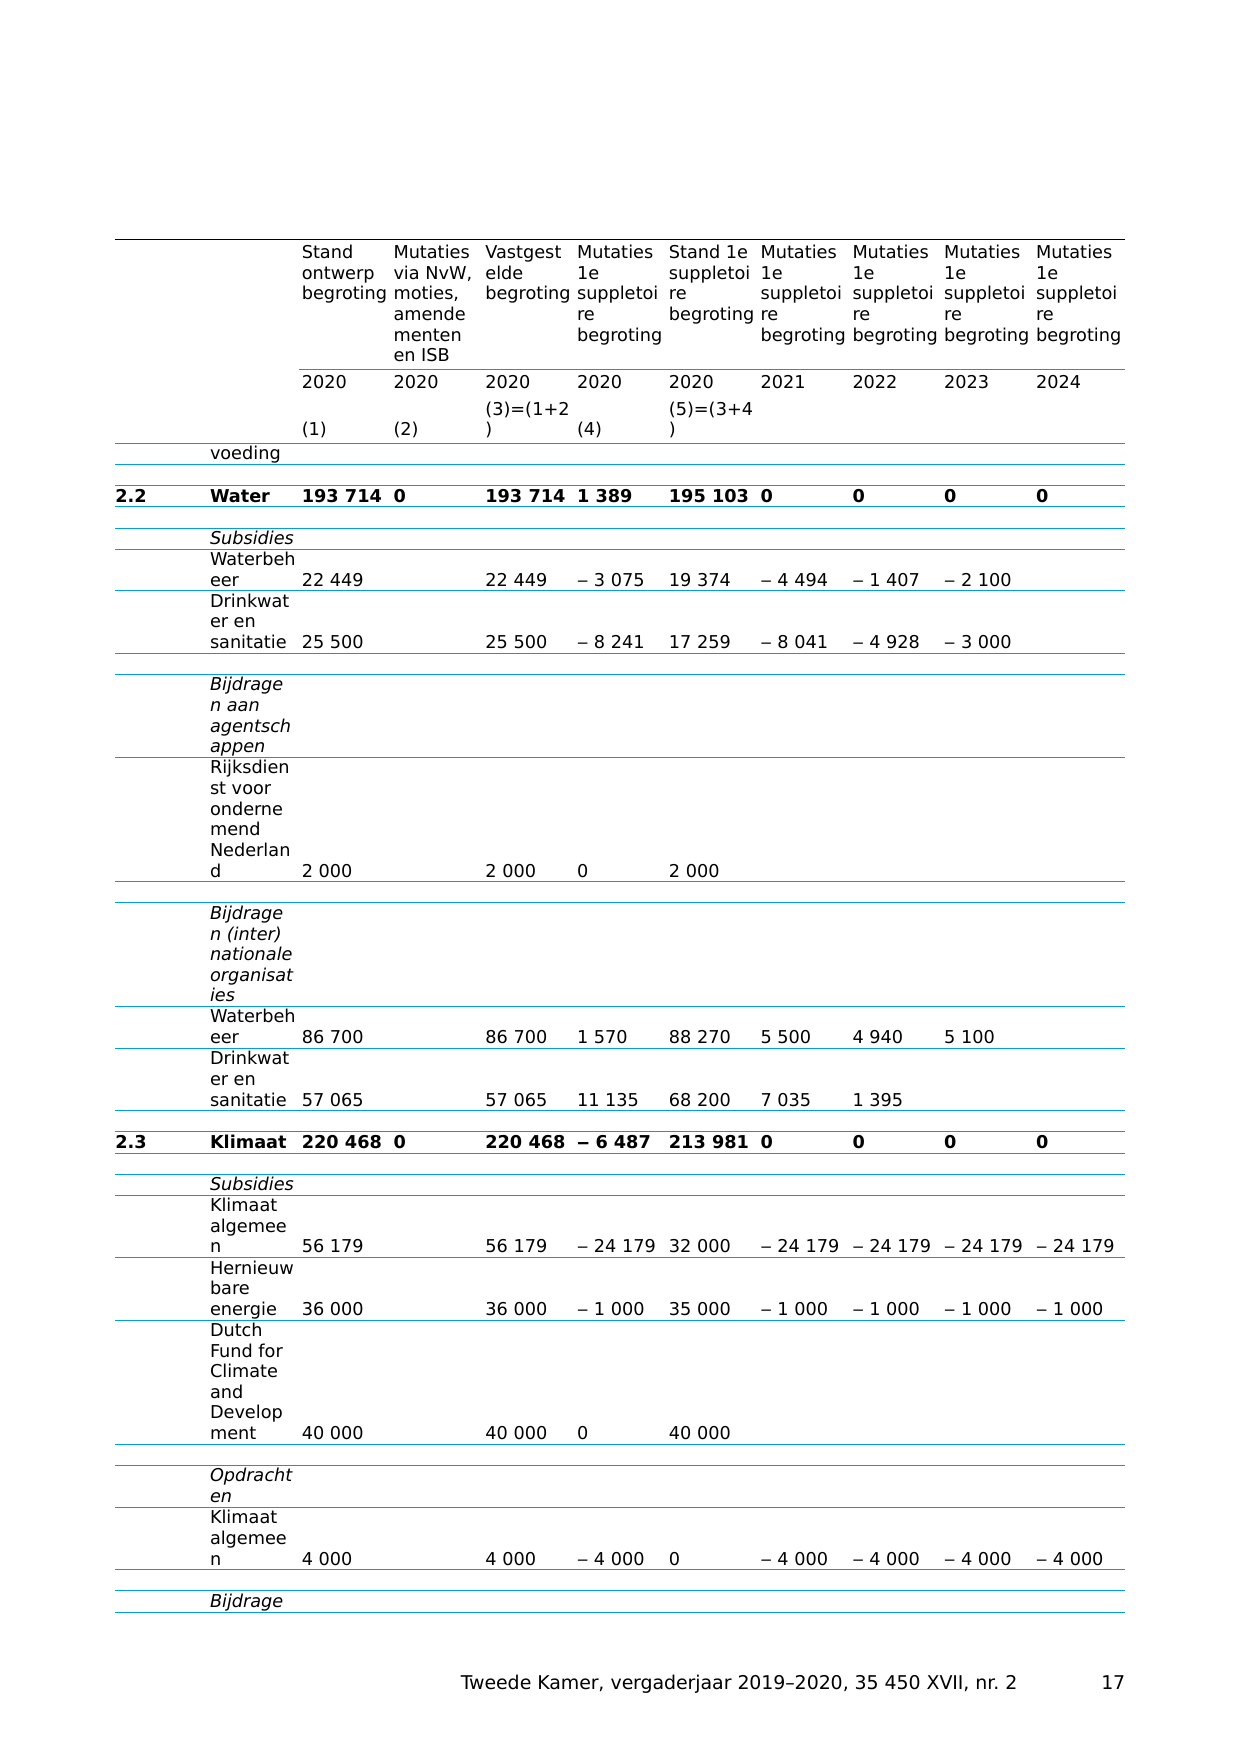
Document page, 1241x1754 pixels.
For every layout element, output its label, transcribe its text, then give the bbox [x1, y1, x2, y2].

table_cell 193 714 [482, 486, 574, 506]
table_cell Mutaties via NvW, moties, amendementen en ISB [390, 240, 482, 369]
table_cell [115, 1466, 207, 1507]
table_cell [758, 1175, 849, 1195]
table_cell [849, 1466, 941, 1507]
table_cell [299, 444, 390, 464]
table_cell [390, 1007, 482, 1048]
table_cell 2022 [849, 370, 941, 396]
table_cell 0 [941, 1132, 1033, 1152]
table_cell [299, 882, 390, 902]
table_cell [115, 758, 207, 881]
table_cell [390, 882, 482, 902]
table_cell [849, 444, 941, 464]
table_cell Mutaties 1e suppletoire begroting [1033, 240, 1125, 369]
table_cell [758, 1570, 849, 1590]
table_cell [482, 1445, 574, 1465]
table_cell Water [207, 486, 299, 506]
table_cell ‒ 4 000 [849, 1508, 941, 1569]
table_cell [1033, 882, 1125, 902]
table_cell [574, 903, 666, 1006]
table_cell [115, 507, 207, 527]
table_cell ‒ 4 000 [1033, 1508, 1125, 1569]
table_cell [574, 1445, 666, 1465]
table_cell [758, 675, 849, 757]
table_cell [1033, 1321, 1125, 1444]
table_cell 40 000 [299, 1321, 390, 1444]
table_cell (4) [574, 396, 666, 443]
table_cell ‒ 24 179 [849, 1196, 941, 1257]
table_cell [574, 1154, 666, 1173]
table_cell [482, 654, 574, 674]
table_cell Mutaties 1e suppletoire begroting [849, 240, 941, 369]
table_cell 213 981 [666, 1132, 757, 1152]
table_cell Opdrachten [207, 1466, 299, 1507]
table_cell 0 [849, 486, 941, 506]
table_cell [390, 1445, 482, 1465]
table_cell 32 000 [666, 1196, 757, 1257]
table_cell 0 [1033, 486, 1125, 506]
table_cell [849, 1111, 941, 1131]
table_cell [1033, 675, 1125, 757]
table_cell [758, 758, 849, 881]
table_cell 2024 [1033, 370, 1125, 396]
table_cell [941, 903, 1033, 1006]
table_cell 0 [574, 1321, 666, 1444]
table_cell 25 500 [482, 591, 574, 653]
table_cell (5)=(3+4) [666, 396, 757, 443]
table_cell [390, 591, 482, 653]
table_cell [758, 903, 849, 1006]
table_cell [666, 444, 757, 464]
table_cell 22 449 [482, 550, 574, 590]
table_cell [115, 1196, 207, 1257]
table_cell 1 395 [849, 1049, 941, 1110]
table_cell 68 200 [666, 1049, 757, 1110]
table_cell ‒ 24 179 [1033, 1196, 1125, 1257]
table_cell [666, 507, 757, 527]
table_cell [390, 758, 482, 881]
table_cell ‒ 24 179 [574, 1196, 666, 1257]
table_cell Stand ontwerp begroting [299, 240, 390, 369]
table_cell [299, 1154, 390, 1173]
table_cell 88 270 [666, 1007, 757, 1048]
table_cell ‒ 4 928 [849, 591, 941, 653]
table_cell [758, 1111, 849, 1131]
table_cell Stand 1e suppletoire begroting [666, 240, 757, 369]
table_cell [207, 396, 299, 443]
table_cell ‒ 8 041 [758, 591, 849, 653]
table_cell 2 000 [299, 758, 390, 881]
table_cell ‒ 1 000 [758, 1258, 849, 1319]
table_cell 86 700 [299, 1007, 390, 1048]
table_cell [115, 1007, 207, 1048]
table_cell 56 179 [482, 1196, 574, 1257]
table_cell [115, 369, 207, 396]
table_cell [115, 1321, 207, 1444]
table_cell [849, 1445, 941, 1465]
table_cell [758, 1321, 849, 1444]
table_cell [115, 1258, 207, 1319]
table_cell [666, 1154, 757, 1173]
table_cell [666, 675, 757, 757]
table_cell ‒ 1 000 [941, 1258, 1033, 1319]
table_cell [390, 1508, 482, 1569]
table_cell ‒ 3 000 [941, 591, 1033, 653]
table_cell ‒ 4 000 [574, 1508, 666, 1569]
table_cell [115, 882, 207, 902]
table_cell [758, 444, 849, 464]
table_cell Bijdragen (inter) nationale organisaties [207, 903, 299, 1006]
table_cell Bijdragen aan agentschappen [207, 675, 299, 757]
table_cell [482, 444, 574, 464]
table_cell Mutaties 1e suppletoire begroting [758, 240, 849, 369]
table_cell 2020 [482, 370, 574, 396]
table_cell [115, 550, 207, 590]
table_cell [115, 1591, 207, 1611]
table_cell 0 [1033, 1132, 1125, 1152]
table_cell [115, 1111, 207, 1131]
table_cell [849, 1321, 941, 1444]
table_cell Klimaat algemeen [207, 1508, 299, 1569]
table_cell [482, 675, 574, 757]
table_cell [574, 444, 666, 464]
table_cell [849, 675, 941, 757]
table_cell [299, 654, 390, 674]
table_cell [115, 1154, 207, 1173]
table_cell [849, 903, 941, 1006]
table_cell 0 [666, 1508, 757, 1569]
table_cell Waterbeheer [207, 550, 299, 590]
table_cell Waterbeheer [207, 1007, 299, 1048]
table_cell 57 065 [482, 1049, 574, 1110]
table_cell ‒ 4 494 [758, 550, 849, 590]
table_cell 57 065 [299, 1049, 390, 1110]
table_cell [207, 882, 299, 902]
table_cell ‒ 24 179 [941, 1196, 1033, 1257]
table_cell [207, 1445, 299, 1465]
table_cell ‒ 1 000 [574, 1258, 666, 1319]
table_cell [299, 675, 390, 757]
table_cell [849, 1570, 941, 1590]
table_cell [758, 396, 849, 443]
table_cell [115, 675, 207, 757]
table_cell Subsidies [207, 529, 299, 548]
table_cell [574, 1111, 666, 1131]
table_cell [941, 1445, 1033, 1465]
table_cell [115, 465, 207, 485]
table_cell [299, 1111, 390, 1131]
table_cell [1033, 529, 1125, 548]
table_cell 36 000 [482, 1258, 574, 1319]
table_cell [207, 465, 299, 485]
table_cell [849, 1591, 941, 1611]
table_cell [666, 903, 757, 1006]
table_cell [299, 903, 390, 1006]
table_cell 2 000 [482, 758, 574, 881]
table_cell [941, 465, 1033, 485]
table_cell [1033, 550, 1125, 590]
table_cell 4 000 [299, 1508, 390, 1569]
table_cell [482, 1570, 574, 1590]
table_cell [758, 1445, 849, 1465]
table_cell [207, 1111, 299, 1131]
table_cell [115, 396, 207, 443]
table_cell [1033, 1570, 1125, 1590]
table_cell [207, 1570, 299, 1590]
table_cell Hernieuwbare energie [207, 1258, 299, 1319]
table_cell 11 135 [574, 1049, 666, 1110]
table_cell [758, 507, 849, 527]
table_cell [390, 675, 482, 757]
table_cell 0 [849, 1132, 941, 1152]
table_cell [666, 1445, 757, 1465]
table_cell (1) [299, 396, 390, 443]
table_cell [574, 675, 666, 757]
table_cell 5 100 [941, 1007, 1033, 1048]
table_cell [299, 1570, 390, 1590]
table_cell [849, 465, 941, 485]
table_cell 25 500 [299, 591, 390, 653]
table_cell 2020 [299, 370, 390, 396]
table_cell [390, 1258, 482, 1319]
table_cell [115, 240, 207, 369]
table_cell [1033, 654, 1125, 674]
table_cell 5 500 [758, 1007, 849, 1048]
table_header Tabel 5 Budgettaire gevolgen van beleid artikel 2 Duurzame ontwikkeling, voedselzekerheid, water en klimaat (eerste suppletoire begroting) (bedragen x € 1.000) [115, 191, 1125, 239]
table_cell 2020 [666, 370, 757, 396]
table_cell [207, 369, 299, 396]
table_cell [666, 1466, 757, 1507]
table_cell [941, 654, 1033, 674]
table_cell [941, 1466, 1033, 1507]
table_cell [482, 1154, 574, 1173]
table_cell ‒ 24 179 [758, 1196, 849, 1257]
table_cell [482, 1175, 574, 1195]
table_cell ‒ 6 487 [574, 1132, 666, 1152]
table_cell [574, 1466, 666, 1507]
table_cell 193 714 [299, 486, 390, 506]
table_cell [1033, 1445, 1125, 1465]
table_cell [666, 465, 757, 485]
table_cell [1033, 903, 1125, 1006]
table_cell [482, 1591, 574, 1611]
table_cell 40 000 [666, 1321, 757, 1444]
table_cell 0 [390, 1132, 482, 1152]
table_cell [849, 529, 941, 548]
table_cell 36 000 [299, 1258, 390, 1319]
table_cell [666, 1111, 757, 1131]
table_cell [115, 903, 207, 1006]
table_cell 7 035 [758, 1049, 849, 1110]
table_cell (2) [390, 396, 482, 443]
table_cell [299, 1466, 390, 1507]
table_cell [941, 444, 1033, 464]
table_cell 35 000 [666, 1258, 757, 1319]
table_cell ‒ 3 075 [574, 550, 666, 590]
table_cell [115, 1570, 207, 1590]
table_cell [941, 1154, 1033, 1173]
table_cell [299, 1175, 390, 1195]
table_cell [941, 396, 1033, 443]
table_cell [390, 465, 482, 485]
table_cell [390, 1196, 482, 1257]
table_cell [758, 529, 849, 548]
table_cell 1 389 [574, 486, 666, 506]
table_cell [115, 529, 207, 548]
table_cell [849, 654, 941, 674]
table_cell [941, 1049, 1033, 1110]
table_cell Klimaat algemeen [207, 1196, 299, 1257]
table_cell [666, 882, 757, 902]
table_cell voeding [207, 444, 299, 464]
table_cell 2.2 [115, 486, 207, 506]
table_cell [666, 1591, 757, 1611]
table_cell 0 [390, 486, 482, 506]
table_cell [941, 1321, 1033, 1444]
table_cell [390, 1466, 482, 1507]
table_cell 220 468 [482, 1132, 574, 1152]
table_cell [574, 882, 666, 902]
table_cell [941, 882, 1033, 902]
table_cell [115, 654, 207, 674]
table_cell [941, 1570, 1033, 1590]
table_cell Vastgestelde begroting [482, 240, 574, 369]
table_cell [666, 654, 757, 674]
table_cell [390, 444, 482, 464]
table_cell [115, 1445, 207, 1465]
table_cell [1033, 1466, 1125, 1507]
table_cell [758, 1154, 849, 1173]
table_cell [390, 1591, 482, 1611]
table_cell 56 179 [299, 1196, 390, 1257]
table_cell [758, 1466, 849, 1507]
table_cell [207, 240, 299, 369]
table_cell 2020 [390, 370, 482, 396]
table_cell [941, 1175, 1033, 1195]
table_cell [390, 903, 482, 1006]
table_cell [299, 1445, 390, 1465]
table_cell 2020 [574, 370, 666, 396]
table_cell [1033, 1154, 1125, 1173]
table_cell 1 570 [574, 1007, 666, 1048]
table_cell [849, 507, 941, 527]
table_cell [207, 507, 299, 527]
table_cell [849, 1175, 941, 1195]
table_cell [482, 529, 574, 548]
table_cell 0 [758, 486, 849, 506]
table_cell ‒ 2 100 [941, 550, 1033, 590]
table_cell [482, 882, 574, 902]
table_cell [758, 465, 849, 485]
table_cell [849, 758, 941, 881]
table_cell [482, 507, 574, 527]
table_cell [666, 1175, 757, 1195]
table_cell [390, 654, 482, 674]
table_cell [849, 396, 941, 443]
table_cell [207, 1154, 299, 1173]
table_cell ‒ 4 000 [758, 1508, 849, 1569]
table_cell 0 [574, 758, 666, 881]
table_cell [482, 1111, 574, 1131]
table_cell 19 374 [666, 550, 757, 590]
table_cell [1033, 465, 1125, 485]
table_cell 22 449 [299, 550, 390, 590]
table_cell [1033, 507, 1125, 527]
table_cell [299, 507, 390, 527]
table_cell [1033, 396, 1125, 443]
table_cell [1033, 591, 1125, 653]
table_cell [390, 507, 482, 527]
table_cell 0 [941, 486, 1033, 506]
table_cell 220 468 [299, 1132, 390, 1152]
table_cell [666, 1570, 757, 1590]
table_cell [115, 1508, 207, 1569]
table_cell Mutaties 1e suppletoire begroting [941, 240, 1033, 369]
table_cell [207, 654, 299, 674]
table_cell [574, 1570, 666, 1590]
table_cell (3)=(1+2) [482, 396, 574, 443]
table_cell ‒ 1 407 [849, 550, 941, 590]
table_cell [1033, 444, 1125, 464]
table_cell [390, 1154, 482, 1173]
table_cell [115, 591, 207, 653]
table_cell [299, 465, 390, 485]
table_cell [390, 529, 482, 548]
table_cell [574, 1175, 666, 1195]
table_cell [574, 654, 666, 674]
table_cell [758, 1591, 849, 1611]
table_cell [574, 465, 666, 485]
table_cell [482, 1466, 574, 1507]
table_cell 2.3 [115, 1132, 207, 1152]
table_cell [941, 758, 1033, 881]
table_cell [390, 550, 482, 590]
table_cell [115, 1049, 207, 1110]
table_cell [941, 529, 1033, 548]
table_cell Dutch Fund for Climate and Development [207, 1321, 299, 1444]
table_cell Drinkwater en sanitatie [207, 1049, 299, 1110]
table_cell [758, 654, 849, 674]
table_cell [941, 507, 1033, 527]
table_cell 0 [758, 1132, 849, 1152]
table_cell ‒ 8 241 [574, 591, 666, 653]
table_cell [574, 1591, 666, 1611]
table_cell 2 000 [666, 758, 757, 881]
table_cell 40 000 [482, 1321, 574, 1444]
table_cell 195 103 [666, 486, 757, 506]
table_cell Subsidies [207, 1175, 299, 1195]
table_cell [299, 1591, 390, 1611]
table_cell [390, 1111, 482, 1131]
table_cell 2023 [941, 370, 1033, 396]
table_cell [299, 529, 390, 548]
table_cell 4 940 [849, 1007, 941, 1048]
table_cell Rijksdienst voor ondernemend Nederland [207, 758, 299, 881]
table_cell Drinkwater en sanitatie [207, 591, 299, 653]
table_cell [1033, 1007, 1125, 1048]
table_cell [941, 1111, 1033, 1131]
table_cell Klimaat [207, 1132, 299, 1152]
table_cell [574, 529, 666, 548]
table_cell [1033, 1175, 1125, 1195]
table_cell ‒ 1 000 [1033, 1258, 1125, 1319]
table_cell [482, 903, 574, 1006]
table_cell ‒ 1 000 [849, 1258, 941, 1319]
table_cell [574, 507, 666, 527]
table_cell [849, 882, 941, 902]
table_cell [1033, 1111, 1125, 1131]
table_cell 86 700 [482, 1007, 574, 1048]
table_cell 17 259 [666, 591, 757, 653]
table_cell [1033, 758, 1125, 881]
table_cell [941, 675, 1033, 757]
table_cell [115, 1175, 207, 1195]
table_cell [390, 1321, 482, 1444]
table_cell 2021 [758, 370, 849, 396]
table_cell [1033, 1049, 1125, 1110]
table_cell ‒ 4 000 [941, 1508, 1033, 1569]
table_cell [115, 444, 207, 464]
table_cell [390, 1049, 482, 1110]
table_cell [941, 1591, 1033, 1611]
table_cell [849, 1154, 941, 1173]
table_cell [482, 465, 574, 485]
table_cell Bijdrage [207, 1591, 299, 1611]
table_cell Mutaties 1e suppletoire begroting [574, 240, 666, 369]
table_cell [1033, 1591, 1125, 1611]
table_cell 4 000 [482, 1508, 574, 1569]
table_cell [390, 1570, 482, 1590]
table_cell [666, 529, 757, 548]
table_cell [390, 1175, 482, 1195]
table_cell [758, 882, 849, 902]
